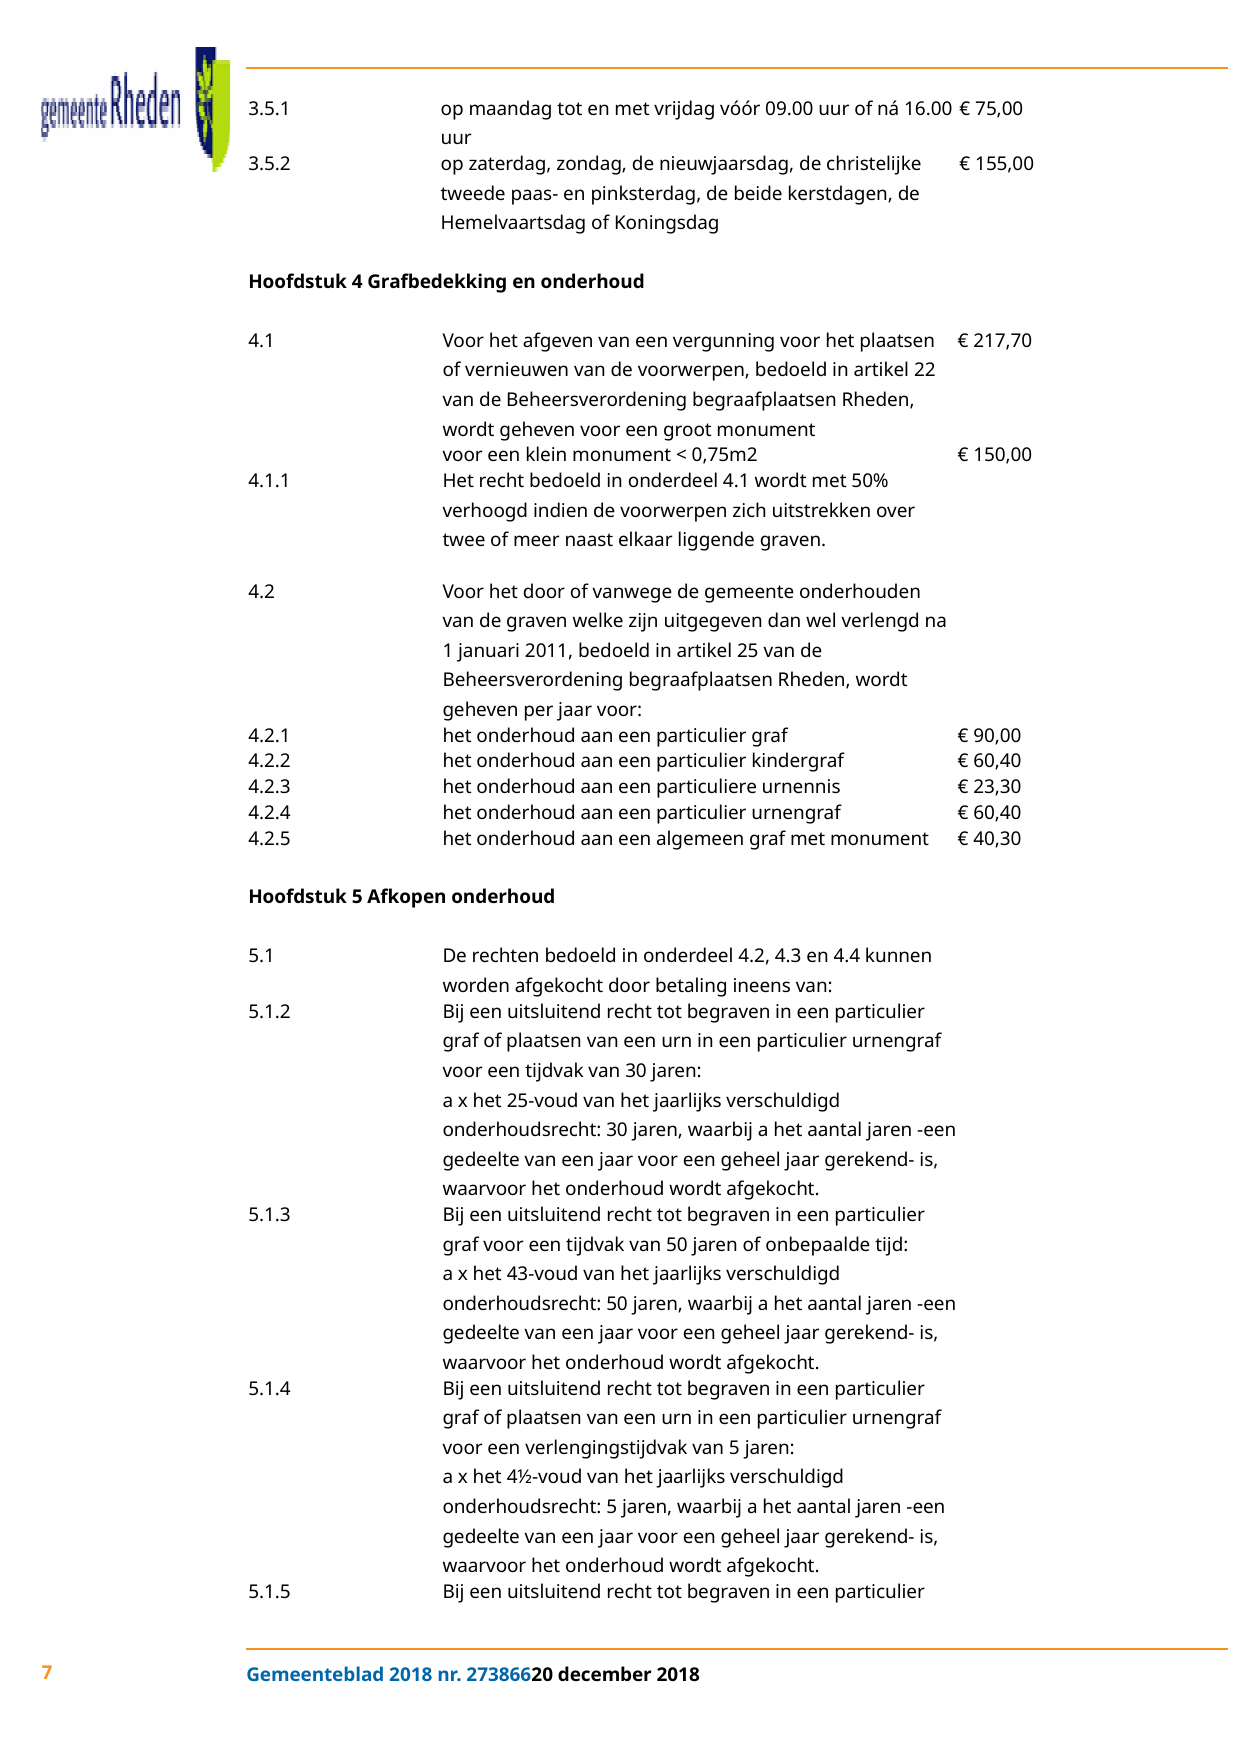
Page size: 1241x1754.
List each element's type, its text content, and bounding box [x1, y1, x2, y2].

table_cell Voor het door of vanwege de gemeente onderhouden van de graven welke zijn uitgegeven dan wel verlengd na 1 januari 2011, bedoeld in artikel 25 van de Beheersverordening begraafplaatsen Rheden, wordt geheven per jaar voor: [442, 578, 957, 722]
table_cell [958, 578, 1152, 722]
table_cell € 90,00 [958, 722, 1152, 748]
table_cell € 40,30 [958, 825, 1152, 851]
table_cell het onderhoud aan een algemeen graf met monument [442, 825, 957, 851]
table_cell 5.1.5 [248, 1578, 442, 1604]
table_cell 3.5.2 [248, 150, 440, 235]
table_cell het onderhoud aan een particulier graf [442, 722, 957, 748]
table_cell 4.2.1 [248, 722, 442, 748]
table_cell op zaterdag, zondag, de nieuwjaarsdag, de christelijke tweede paas- en pinksterdag, de beide kerstdagen, de Hemelvaartsdag of Koningsdag [440, 150, 959, 235]
table_cell 4.1.1 [248, 467, 442, 552]
table_cell 5.1.3 [248, 1201, 442, 1375]
table_cell 4.2 [248, 578, 442, 722]
table_cell het onderhoud aan een particuliere urnennis [442, 774, 957, 799]
text Hoofdstuk 5 Afkopen onderhoud [248, 883, 1152, 909]
table_header [958, 943, 1152, 998]
table_cell [248, 442, 442, 467]
text Hoofdstuk 4 Grafbedekking en onderhoud [248, 268, 1152, 293]
table_cell het onderhoud aan een particulier urnengraf [442, 799, 957, 825]
table_cell [958, 1201, 1152, 1375]
table_cell Bij een uitsluitend recht tot begraven in een particulier graf of plaatsen van een urn in een particulier urnengraf voor een tijdvak van 30 jaren: a x het 25-voud van het jaarlijks verschuldigd onderhoudsrecht: 30 jaren, waarbij a het aantal jaren -een gedeelte van een jaar voor een geheel jaar gerekend- is, waarvoor het onderhoud wordt afgekocht. [442, 998, 957, 1201]
table_cell € 23,30 [958, 774, 1152, 799]
table_cell 4.2.5 [248, 825, 442, 851]
table_header De rechten bedoeld in onderdeel 4.2, 4.3 en 4.4 kunnen worden afgekocht door betaling ineens van: [442, 943, 957, 998]
table_cell € 60,40 [958, 799, 1152, 825]
table_cell [958, 552, 1152, 578]
table_cell Bij een uitsluitend recht tot begraven in een particulier graf of plaatsen van een urn in een particulier urnengraf voor een verlengingstijdvak van 5 jaren: a x het 4½-voud van het jaarlijks verschuldigd onderhoudsrecht: 5 jaren, waarbij a het aantal jaren -een gedeelte van een jaar voor een geheel jaar gerekend- is, waarvoor het onderhoud wordt afgekocht. [442, 1375, 957, 1578]
table_header 4.1 [248, 327, 442, 442]
table_cell [442, 552, 957, 578]
table_header € 217,70 [958, 327, 1152, 442]
table_cell [958, 1578, 1152, 1604]
table_cell 3.5.1 [248, 95, 440, 150]
table_cell 4.2.2 [248, 748, 442, 773]
table_cell € 60,40 [958, 748, 1152, 773]
table_cell op maandag tot en met vrijdag vóór 09.00 uur of ná 16.00 uur [440, 95, 959, 150]
table_cell 5.1.2 [248, 998, 442, 1201]
table_cell voor een klein monument < 0,75m2 [442, 442, 957, 467]
table_cell € 155,00 [959, 150, 1152, 235]
table_cell Bij een uitsluitend recht tot begraven in een particulier graf voor een tijdvak van 50 jaren of onbepaalde tijd: a x het 43-voud van het jaarlijks verschuldigd onderhoudsrecht: 50 jaren, waarbij a het aantal jaren -een gedeelte van een jaar voor een geheel jaar gerekend- is, waarvoor het onderhoud wordt afgekocht. [442, 1201, 957, 1375]
table_cell Het recht bedoeld in onderdeel 4.1 wordt met 50% verhoogd indien de voorwerpen zich uitstrekken over twee of meer naast elkaar liggende graven. [442, 467, 957, 552]
table_cell 5.1.4 [248, 1375, 442, 1578]
table_cell [958, 1375, 1152, 1578]
table_cell € 150,00 [958, 442, 1152, 467]
table_header Voor het afgeven van een vergunning voor het plaatsen of vernieuwen van de voorwerpen, bedoeld in artikel 22 van de Beheersverordening begraafplaatsen Rheden, wordt geheven voor een groot monument [442, 327, 957, 442]
table_cell 4.2.4 [248, 799, 442, 825]
table_cell het onderhoud aan een particulier kindergraf [442, 748, 957, 773]
picture [41, 47, 231, 172]
table_cell Bij een uitsluitend recht tot begraven in een particulier [442, 1578, 957, 1604]
table_cell [958, 998, 1152, 1201]
table_cell [248, 552, 442, 578]
table_cell 4.2.3 [248, 774, 442, 799]
table_cell [958, 467, 1152, 552]
table_cell € 75,00 [959, 95, 1152, 150]
table_header 5.1 [248, 943, 442, 998]
